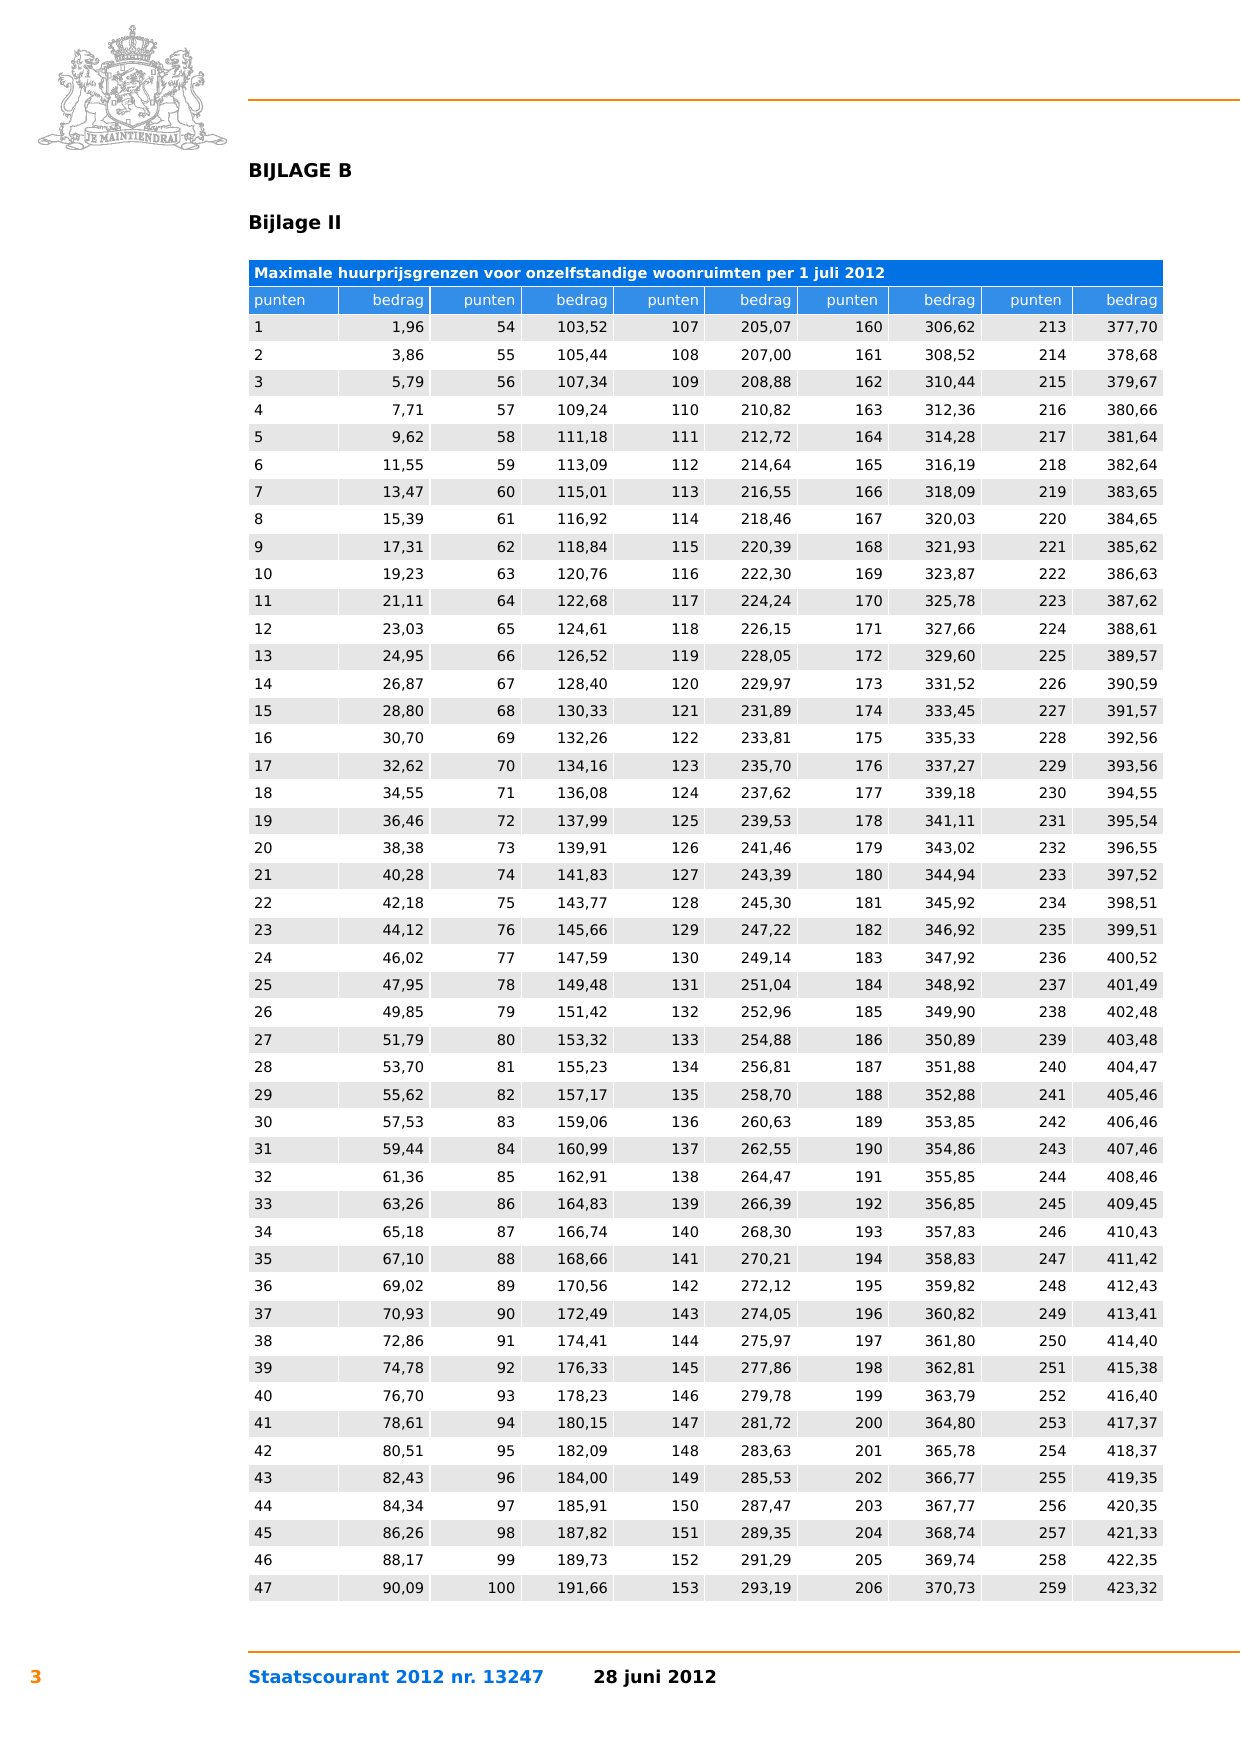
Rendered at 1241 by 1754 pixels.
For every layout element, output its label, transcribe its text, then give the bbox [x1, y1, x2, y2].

table_cell 266,39 [705, 1191, 797, 1218]
table_cell 40,28 [339, 863, 429, 889]
table_cell 149 [614, 1465, 704, 1492]
table_cell 49,85 [339, 1000, 429, 1026]
table_cell 113,09 [522, 452, 613, 478]
table_cell 174 [798, 698, 888, 724]
table_cell 5 [249, 424, 338, 451]
table_cell 74 [431, 863, 521, 889]
table_cell 333,45 [889, 698, 981, 724]
table_cell 414,40 [1073, 1328, 1163, 1355]
table_cell 3 [249, 370, 338, 396]
table_cell 78,61 [339, 1411, 429, 1437]
table_cell 83 [431, 1109, 521, 1136]
table_cell 115 [614, 534, 704, 560]
table_cell 80,51 [339, 1438, 429, 1464]
table_cell 89 [431, 1274, 521, 1300]
table_cell 42,18 [339, 890, 429, 916]
table_cell 329,60 [889, 644, 981, 670]
table_cell 115,01 [522, 479, 613, 505]
table_cell 45 [249, 1520, 338, 1546]
table_cell 133 [614, 1027, 704, 1053]
table_cell 233,81 [705, 726, 797, 752]
table_cell 353,85 [889, 1109, 981, 1136]
table_cell 180 [798, 863, 888, 889]
table_cell 160,99 [522, 1137, 613, 1163]
table_cell 254,88 [705, 1027, 797, 1053]
table_cell 419,35 [1073, 1465, 1163, 1492]
table_cell 308,52 [889, 342, 981, 368]
table_cell 92 [431, 1356, 521, 1382]
table_cell 179 [798, 835, 888, 862]
table_cell 63 [431, 561, 521, 588]
table_cell 167 [798, 506, 888, 533]
table_cell 84,34 [339, 1493, 429, 1519]
table_cell 187 [798, 1054, 888, 1081]
table_cell 205 [798, 1548, 888, 1574]
table_cell 38 [249, 1328, 338, 1355]
table_cell 152 [614, 1548, 704, 1574]
table_cell 221 [982, 534, 1072, 560]
table_cell 358,83 [889, 1246, 981, 1272]
table_cell 110 [614, 397, 704, 423]
table_cell 82 [431, 1082, 521, 1108]
table_cell 88 [431, 1246, 521, 1272]
table_cell 122 [614, 726, 704, 752]
table_cell 14 [249, 671, 338, 697]
table_cell 3,86 [339, 342, 429, 368]
table_cell 25 [249, 972, 338, 998]
table_cell 148 [614, 1438, 704, 1464]
table_cell bedrag [522, 287, 613, 314]
table_cell 243 [982, 1137, 1072, 1163]
table_cell 318,09 [889, 479, 981, 505]
table_cell 5,79 [339, 370, 429, 396]
table_cell 220 [982, 506, 1072, 533]
table_cell 260,63 [705, 1109, 797, 1136]
table_cell 28,80 [339, 698, 429, 724]
table_cell 344,94 [889, 863, 981, 889]
table_cell 71 [431, 780, 521, 807]
table_cell 182 [798, 918, 888, 944]
table_cell 173 [798, 671, 888, 697]
table_cell 23,03 [339, 616, 429, 642]
table_cell 201 [798, 1438, 888, 1464]
table_cell 166,74 [522, 1219, 613, 1245]
table_cell 127 [614, 863, 704, 889]
table_cell 60 [431, 479, 521, 505]
table_cell 54 [431, 315, 521, 341]
table_cell 383,65 [1073, 479, 1163, 505]
table_header Maximale huurprijsgrenzen voor onzelfstandige woonruimten per 1 juli 2012 [249, 260, 1163, 286]
table_cell 119 [614, 644, 704, 670]
table_cell punten [798, 287, 888, 314]
table_cell 399,51 [1073, 918, 1163, 944]
table_cell 107,34 [522, 370, 613, 396]
table_cell 164,83 [522, 1191, 613, 1218]
table_cell 20 [249, 835, 338, 862]
table_cell 192 [798, 1191, 888, 1218]
table_cell 137 [614, 1137, 704, 1163]
table_cell 345,92 [889, 890, 981, 916]
table_cell 30 [249, 1109, 338, 1136]
table_cell 229,97 [705, 671, 797, 697]
table_cell 281,72 [705, 1411, 797, 1437]
table_cell 242 [982, 1109, 1072, 1136]
table_cell 36,46 [339, 808, 429, 834]
table_cell 205,07 [705, 315, 797, 341]
table_cell 22 [249, 890, 338, 916]
table_cell 238 [982, 1000, 1072, 1026]
table_cell 390,59 [1073, 671, 1163, 697]
table_cell 234 [982, 890, 1072, 916]
table_cell 188 [798, 1082, 888, 1108]
table_cell 246 [982, 1219, 1072, 1245]
table_cell 237 [982, 972, 1072, 998]
table_cell 137,99 [522, 808, 613, 834]
table_cell 231,89 [705, 698, 797, 724]
table_cell 306,62 [889, 315, 981, 341]
table_cell 401,49 [1073, 972, 1163, 998]
table_cell 91 [431, 1328, 521, 1355]
table_cell 155,23 [522, 1054, 613, 1081]
subtitle Bijlage II [248, 212, 1163, 234]
table_cell 403,48 [1073, 1027, 1163, 1053]
table_cell 44,12 [339, 918, 429, 944]
table_cell 67,10 [339, 1246, 429, 1272]
table_cell 128 [614, 890, 704, 916]
table_cell 363,79 [889, 1383, 981, 1409]
table_cell 422,35 [1073, 1548, 1163, 1574]
table_cell 69,02 [339, 1274, 429, 1300]
table_cell 131 [614, 972, 704, 998]
table_cell 249 [982, 1301, 1072, 1327]
table_cell 214,64 [705, 452, 797, 478]
table_cell 250 [982, 1328, 1072, 1355]
table_cell 180,15 [522, 1411, 613, 1437]
table_cell 398,51 [1073, 890, 1163, 916]
table_cell 291,29 [705, 1548, 797, 1574]
table_cell 7 [249, 479, 338, 505]
table_cell 218 [982, 452, 1072, 478]
table_cell 346,92 [889, 918, 981, 944]
table_cell 36 [249, 1274, 338, 1300]
table_cell 354,86 [889, 1137, 981, 1163]
table_cell 415,38 [1073, 1356, 1163, 1382]
table_cell 379,67 [1073, 370, 1163, 396]
table_cell 327,66 [889, 616, 981, 642]
table_cell 113 [614, 479, 704, 505]
table_cell 355,85 [889, 1164, 981, 1190]
table_cell 34 [249, 1219, 338, 1245]
table_cell 254 [982, 1438, 1072, 1464]
table_cell 172 [798, 644, 888, 670]
table_cell 128,40 [522, 671, 613, 697]
table_cell bedrag [339, 287, 429, 314]
table_cell 145,66 [522, 918, 613, 944]
table_cell 258,70 [705, 1082, 797, 1108]
table_cell 235,70 [705, 753, 797, 779]
table_cell 228 [982, 726, 1072, 752]
table_cell 57,53 [339, 1109, 429, 1136]
table_cell 208,88 [705, 370, 797, 396]
table_cell 46 [249, 1548, 338, 1574]
table_cell 103,52 [522, 315, 613, 341]
table_cell 28 [249, 1054, 338, 1081]
table_cell 204 [798, 1520, 888, 1546]
table_cell 412,43 [1073, 1274, 1163, 1300]
table_cell 392,56 [1073, 726, 1163, 752]
table_cell 400,52 [1073, 945, 1163, 971]
table_cell 341,11 [889, 808, 981, 834]
table_cell 396,55 [1073, 835, 1163, 862]
table_cell bedrag [1073, 287, 1163, 314]
table_cell 26,87 [339, 671, 429, 697]
table_cell 149,48 [522, 972, 613, 998]
table_cell 423,32 [1073, 1575, 1163, 1601]
table_cell 387,62 [1073, 589, 1163, 615]
table_cell 337,27 [889, 753, 981, 779]
table_cell 10 [249, 561, 338, 588]
table_cell 138 [614, 1164, 704, 1190]
table_cell 370,73 [889, 1575, 981, 1601]
table_cell 285,53 [705, 1465, 797, 1492]
table_cell 168,66 [522, 1246, 613, 1272]
table_cell 420,35 [1073, 1493, 1163, 1519]
table_cell 139,91 [522, 835, 613, 862]
table_cell 236 [982, 945, 1072, 971]
table_cell 18 [249, 780, 338, 807]
table_cell 277,86 [705, 1356, 797, 1382]
table_cell 121 [614, 698, 704, 724]
table_cell 162 [798, 370, 888, 396]
table_cell 365,78 [889, 1438, 981, 1464]
table_cell 65,18 [339, 1219, 429, 1245]
table_cell 161 [798, 342, 888, 368]
table_cell 219 [982, 479, 1072, 505]
table_cell 247 [982, 1246, 1072, 1272]
table_cell 130 [614, 945, 704, 971]
table_cell 124,61 [522, 616, 613, 642]
table_cell 151,42 [522, 1000, 613, 1026]
table_cell 393,56 [1073, 753, 1163, 779]
table_cell 31 [249, 1137, 338, 1163]
table_cell 29 [249, 1082, 338, 1108]
table_cell 270,21 [705, 1246, 797, 1272]
table_cell 39 [249, 1356, 338, 1382]
table_cell 237,62 [705, 780, 797, 807]
table_cell 181 [798, 890, 888, 916]
table_cell 339,18 [889, 780, 981, 807]
table_cell 352,88 [889, 1082, 981, 1108]
table_cell 99 [431, 1548, 521, 1574]
table_cell 187,82 [522, 1520, 613, 1546]
table_cell 232 [982, 835, 1072, 862]
table_cell 360,82 [889, 1301, 981, 1327]
table_cell 15 [249, 698, 338, 724]
table_cell 162,91 [522, 1164, 613, 1190]
table_cell 144 [614, 1328, 704, 1355]
table_cell 256,81 [705, 1054, 797, 1081]
table_cell 74,78 [339, 1356, 429, 1382]
table_cell 35 [249, 1246, 338, 1272]
table_cell 53,70 [339, 1054, 429, 1081]
table_cell bedrag [889, 287, 981, 314]
table_cell 402,48 [1073, 1000, 1163, 1026]
table_cell 368,74 [889, 1520, 981, 1546]
table_cell 378,68 [1073, 342, 1163, 368]
table_cell 380,66 [1073, 397, 1163, 423]
table_cell 388,61 [1073, 616, 1163, 642]
table_cell 143 [614, 1301, 704, 1327]
table_cell 186 [798, 1027, 888, 1053]
table_cell 8 [249, 506, 338, 533]
table_cell 139 [614, 1191, 704, 1218]
table_cell 231 [982, 808, 1072, 834]
table_cell 223 [982, 589, 1072, 615]
table_cell 200 [798, 1411, 888, 1437]
table_cell 314,28 [889, 424, 981, 451]
table_cell 153 [614, 1575, 704, 1601]
table_cell 108 [614, 342, 704, 368]
table_cell 135 [614, 1082, 704, 1108]
table_cell 116 [614, 561, 704, 588]
table_cell 335,33 [889, 726, 981, 752]
table_cell 175 [798, 726, 888, 752]
table_cell 275,97 [705, 1328, 797, 1355]
table_cell 107 [614, 315, 704, 341]
table_cell 348,92 [889, 972, 981, 998]
table_cell 233 [982, 863, 1072, 889]
table_cell 206 [798, 1575, 888, 1601]
table_cell 248 [982, 1274, 1072, 1300]
table_cell 32 [249, 1164, 338, 1190]
table_cell 65 [431, 616, 521, 642]
table_cell 64 [431, 589, 521, 615]
table_cell 202 [798, 1465, 888, 1492]
table_cell 404,47 [1073, 1054, 1163, 1081]
table_cell 222 [982, 561, 1072, 588]
table_cell 24 [249, 945, 338, 971]
table_cell 146 [614, 1383, 704, 1409]
table_cell 226,15 [705, 616, 797, 642]
table_cell 125 [614, 808, 704, 834]
table_cell 81 [431, 1054, 521, 1081]
table_cell 134,16 [522, 753, 613, 779]
table_cell 331,52 [889, 671, 981, 697]
table_cell 174,41 [522, 1328, 613, 1355]
table_cell 95 [431, 1438, 521, 1464]
table_cell 136 [614, 1109, 704, 1136]
table_cell 12 [249, 616, 338, 642]
table_cell 274,05 [705, 1301, 797, 1327]
table_cell 42 [249, 1438, 338, 1464]
table_cell 184 [798, 972, 888, 998]
table_cell 123 [614, 753, 704, 779]
table_cell 228,05 [705, 644, 797, 670]
table_cell 241 [982, 1082, 1072, 1108]
table_cell 235 [982, 918, 1072, 944]
table_cell 256 [982, 1493, 1072, 1519]
table_cell 241,46 [705, 835, 797, 862]
table_cell 287,47 [705, 1493, 797, 1519]
table_cell 76 [431, 918, 521, 944]
table_cell 247,22 [705, 918, 797, 944]
table_cell 109 [614, 370, 704, 396]
table_cell 160 [798, 315, 888, 341]
table_cell 11,55 [339, 452, 429, 478]
table_cell 178 [798, 808, 888, 834]
table_cell 86 [431, 1191, 521, 1218]
table_cell 130,33 [522, 698, 613, 724]
table_cell 13 [249, 644, 338, 670]
table_cell 366,77 [889, 1465, 981, 1492]
table_cell 126 [614, 835, 704, 862]
table_cell 361,80 [889, 1328, 981, 1355]
table_cell 90 [431, 1301, 521, 1327]
table_cell 86,26 [339, 1520, 429, 1546]
table_cell 97 [431, 1493, 521, 1519]
picture [38, 25, 227, 150]
table_cell 389,57 [1073, 644, 1163, 670]
table_cell 409,45 [1073, 1191, 1163, 1218]
table_cell 38,38 [339, 835, 429, 862]
table_cell 255 [982, 1465, 1072, 1492]
table_cell 367,77 [889, 1493, 981, 1519]
subtitle BIJLAGE B [248, 160, 1163, 182]
table_cell 391,57 [1073, 698, 1163, 724]
table_cell 134 [614, 1054, 704, 1081]
table_cell 57 [431, 397, 521, 423]
table_cell 82,43 [339, 1465, 429, 1492]
table_cell 197 [798, 1328, 888, 1355]
table_cell 215 [982, 370, 1072, 396]
table_cell 243,39 [705, 863, 797, 889]
table_cell 199 [798, 1383, 888, 1409]
table_cell 124 [614, 780, 704, 807]
table_cell 252 [982, 1383, 1072, 1409]
table_cell 51,79 [339, 1027, 429, 1053]
table_cell 264,47 [705, 1164, 797, 1190]
table_cell 257 [982, 1520, 1072, 1546]
table_cell 70 [431, 753, 521, 779]
table_cell 357,83 [889, 1219, 981, 1245]
table_cell 56 [431, 370, 521, 396]
table_cell 23 [249, 918, 338, 944]
table_cell 44 [249, 1493, 338, 1519]
table_cell punten [982, 287, 1072, 314]
table_cell bedrag [705, 287, 797, 314]
table_cell 382,64 [1073, 452, 1163, 478]
table_cell 43 [249, 1465, 338, 1492]
table_cell 7,71 [339, 397, 429, 423]
table_cell 26 [249, 1000, 338, 1026]
table_cell 1 [249, 315, 338, 341]
table_cell 325,78 [889, 589, 981, 615]
table_cell 79 [431, 1000, 521, 1026]
table_cell 6 [249, 452, 338, 478]
table_cell 321,93 [889, 534, 981, 560]
table_cell 406,46 [1073, 1109, 1163, 1136]
table_cell 312,36 [889, 397, 981, 423]
table_cell 385,62 [1073, 534, 1163, 560]
table_cell 21,11 [339, 589, 429, 615]
table_cell 126,52 [522, 644, 613, 670]
table_cell 55,62 [339, 1082, 429, 1108]
table_cell 394,55 [1073, 780, 1163, 807]
table_cell 362,81 [889, 1356, 981, 1382]
table_cell 240 [982, 1054, 1072, 1081]
table_cell 253 [982, 1411, 1072, 1437]
table_cell 33 [249, 1191, 338, 1218]
table_cell 93 [431, 1383, 521, 1409]
table_cell 226 [982, 671, 1072, 697]
table_cell 94 [431, 1411, 521, 1437]
table_cell 178,23 [522, 1383, 613, 1409]
table_cell 145 [614, 1356, 704, 1382]
table_cell 140 [614, 1219, 704, 1245]
table_cell 114 [614, 506, 704, 533]
table_cell 279,78 [705, 1383, 797, 1409]
table_cell 316,19 [889, 452, 981, 478]
table_cell 88,17 [339, 1548, 429, 1574]
table_cell 59 [431, 452, 521, 478]
table_cell 143,77 [522, 890, 613, 916]
table_cell 77 [431, 945, 521, 971]
table_cell 168 [798, 534, 888, 560]
table_cell 191,66 [522, 1575, 613, 1601]
table_cell 369,74 [889, 1548, 981, 1574]
table_cell 116,92 [522, 506, 613, 533]
table_cell 239,53 [705, 808, 797, 834]
table_cell punten [614, 287, 704, 314]
table_cell 19 [249, 808, 338, 834]
table_cell 9 [249, 534, 338, 560]
table_cell 13,47 [339, 479, 429, 505]
table_cell 132,26 [522, 726, 613, 752]
table_cell 212,72 [705, 424, 797, 451]
table_cell 59,44 [339, 1137, 429, 1163]
table_cell 397,52 [1073, 863, 1163, 889]
table_cell 216,55 [705, 479, 797, 505]
table_cell 351,88 [889, 1054, 981, 1081]
table_cell 165 [798, 452, 888, 478]
table_cell 421,33 [1073, 1520, 1163, 1546]
table_cell 171 [798, 616, 888, 642]
table_cell 84 [431, 1137, 521, 1163]
table_cell 268,30 [705, 1219, 797, 1245]
table_cell 245 [982, 1191, 1072, 1218]
table_cell 66 [431, 644, 521, 670]
table_cell 117 [614, 589, 704, 615]
table_cell 96 [431, 1465, 521, 1492]
table_cell 19,23 [339, 561, 429, 588]
table_cell 417,37 [1073, 1411, 1163, 1437]
table_cell 147,59 [522, 945, 613, 971]
table_cell 164 [798, 424, 888, 451]
table_cell 289,35 [705, 1520, 797, 1546]
table_cell 283,63 [705, 1438, 797, 1464]
table_cell 17 [249, 753, 338, 779]
table_cell 63,26 [339, 1191, 429, 1218]
table_cell 239 [982, 1027, 1072, 1053]
table_cell 16 [249, 726, 338, 752]
table_cell 323,87 [889, 561, 981, 588]
table_cell 229 [982, 753, 1072, 779]
table_cell 78 [431, 972, 521, 998]
table_cell 225 [982, 644, 1072, 670]
table_cell 122,68 [522, 589, 613, 615]
table_cell 196 [798, 1301, 888, 1327]
table_cell 207,00 [705, 342, 797, 368]
table_cell 87 [431, 1219, 521, 1245]
table_cell 41 [249, 1411, 338, 1437]
table_cell 408,46 [1073, 1164, 1163, 1190]
table_cell 395,54 [1073, 808, 1163, 834]
table_cell 9,62 [339, 424, 429, 451]
table_cell 85 [431, 1164, 521, 1190]
table_cell 159,06 [522, 1109, 613, 1136]
table_cell 72 [431, 808, 521, 834]
table_cell 386,63 [1073, 561, 1163, 588]
table_cell 218,46 [705, 506, 797, 533]
table_cell 151 [614, 1520, 704, 1546]
table_cell 46,02 [339, 945, 429, 971]
table_cell 1,96 [339, 315, 429, 341]
table_cell 47,95 [339, 972, 429, 998]
table_cell 21 [249, 863, 338, 889]
table_cell 190 [798, 1137, 888, 1163]
table_cell 213 [982, 315, 1072, 341]
table_cell 293,19 [705, 1575, 797, 1601]
table_cell 120,76 [522, 561, 613, 588]
table_cell 377,70 [1073, 315, 1163, 341]
table_cell 210,82 [705, 397, 797, 423]
table_cell 141 [614, 1246, 704, 1272]
table_cell 216 [982, 397, 1072, 423]
table_cell 184,00 [522, 1465, 613, 1492]
table_cell 182,09 [522, 1438, 613, 1464]
table_cell 111,18 [522, 424, 613, 451]
table_cell 405,46 [1073, 1082, 1163, 1108]
table_cell 343,02 [889, 835, 981, 862]
table_cell 349,90 [889, 1000, 981, 1026]
table_cell 364,80 [889, 1411, 981, 1437]
table_cell 224 [982, 616, 1072, 642]
table_cell 176 [798, 753, 888, 779]
table_cell 220,39 [705, 534, 797, 560]
table_cell 68 [431, 698, 521, 724]
table_cell 416,40 [1073, 1383, 1163, 1409]
table_cell 17,31 [339, 534, 429, 560]
table_cell 55 [431, 342, 521, 368]
table_cell 410,43 [1073, 1219, 1163, 1245]
table_cell 70,93 [339, 1301, 429, 1327]
table_cell 90,09 [339, 1575, 429, 1601]
table_cell 251 [982, 1356, 1072, 1382]
table_cell 76,70 [339, 1383, 429, 1409]
table_cell 2 [249, 342, 338, 368]
table_cell 142 [614, 1274, 704, 1300]
table_cell 120 [614, 671, 704, 697]
table_cell 258 [982, 1548, 1072, 1574]
table_cell 227 [982, 698, 1072, 724]
table_cell 98 [431, 1520, 521, 1546]
table_cell 183 [798, 945, 888, 971]
table_cell 47 [249, 1575, 338, 1601]
table_cell 129 [614, 918, 704, 944]
table_cell 195 [798, 1274, 888, 1300]
table_cell 169 [798, 561, 888, 588]
table_cell 251,04 [705, 972, 797, 998]
table_cell 310,44 [889, 370, 981, 396]
table_cell 80 [431, 1027, 521, 1053]
table_cell 356,85 [889, 1191, 981, 1218]
table_cell 4 [249, 397, 338, 423]
table_cell 193 [798, 1219, 888, 1245]
table_cell 27 [249, 1027, 338, 1053]
table_cell 272,12 [705, 1274, 797, 1300]
table_cell 118,84 [522, 534, 613, 560]
table_cell 136,08 [522, 780, 613, 807]
table_cell 214 [982, 342, 1072, 368]
table_cell 34,55 [339, 780, 429, 807]
table_cell 407,46 [1073, 1137, 1163, 1163]
table_cell 150 [614, 1493, 704, 1519]
table_cell 230 [982, 780, 1072, 807]
table_cell 69 [431, 726, 521, 752]
table_cell 203 [798, 1493, 888, 1519]
table_cell 185 [798, 1000, 888, 1026]
table_cell 359,82 [889, 1274, 981, 1300]
table_cell 189 [798, 1109, 888, 1136]
table_cell 163 [798, 397, 888, 423]
table_cell 172,49 [522, 1301, 613, 1327]
table_cell 252,96 [705, 1000, 797, 1026]
table_cell 170 [798, 589, 888, 615]
table_cell 118 [614, 616, 704, 642]
table_cell 244 [982, 1164, 1072, 1190]
table_cell 157,17 [522, 1082, 613, 1108]
table_cell 381,64 [1073, 424, 1163, 451]
table_cell 100 [431, 1575, 521, 1601]
table_cell 40 [249, 1383, 338, 1409]
table_cell 153,32 [522, 1027, 613, 1053]
table_cell 170,56 [522, 1274, 613, 1300]
table_cell 75 [431, 890, 521, 916]
table_cell 72,86 [339, 1328, 429, 1355]
table_cell 67 [431, 671, 521, 697]
table_cell 259 [982, 1575, 1072, 1601]
table_cell 411,42 [1073, 1246, 1163, 1272]
table_cell 61,36 [339, 1164, 429, 1190]
table_cell 11 [249, 589, 338, 615]
table_cell 384,65 [1073, 506, 1163, 533]
table_cell 249,14 [705, 945, 797, 971]
table_cell 62 [431, 534, 521, 560]
table_cell 166 [798, 479, 888, 505]
table_cell 262,55 [705, 1137, 797, 1163]
table_cell 111 [614, 424, 704, 451]
table_cell punten [431, 287, 521, 314]
table_cell 61 [431, 506, 521, 533]
table_cell 222,30 [705, 561, 797, 588]
table_cell 245,30 [705, 890, 797, 916]
table_cell 320,03 [889, 506, 981, 533]
table_cell 24,95 [339, 644, 429, 670]
table_cell 105,44 [522, 342, 613, 368]
table_cell 58 [431, 424, 521, 451]
table_cell 141,83 [522, 863, 613, 889]
table_cell 413,41 [1073, 1301, 1163, 1327]
table_cell 109,24 [522, 397, 613, 423]
table_cell 194 [798, 1246, 888, 1272]
table_cell 347,92 [889, 945, 981, 971]
table_cell 350,89 [889, 1027, 981, 1053]
table_cell 177 [798, 780, 888, 807]
table_cell 176,33 [522, 1356, 613, 1382]
table_cell 418,37 [1073, 1438, 1163, 1464]
table_cell 217 [982, 424, 1072, 451]
table_cell 147 [614, 1411, 704, 1437]
table_cell 37 [249, 1301, 338, 1327]
table_cell 189,73 [522, 1548, 613, 1574]
table_cell 185,91 [522, 1493, 613, 1519]
table_cell 132 [614, 1000, 704, 1026]
table_cell 112 [614, 452, 704, 478]
table_cell 191 [798, 1164, 888, 1190]
table_cell 224,24 [705, 589, 797, 615]
table_cell 30,70 [339, 726, 429, 752]
table_cell 15,39 [339, 506, 429, 533]
table_cell 32,62 [339, 753, 429, 779]
table_cell 73 [431, 835, 521, 862]
table_cell punten [249, 287, 338, 314]
table_cell 198 [798, 1356, 888, 1382]
